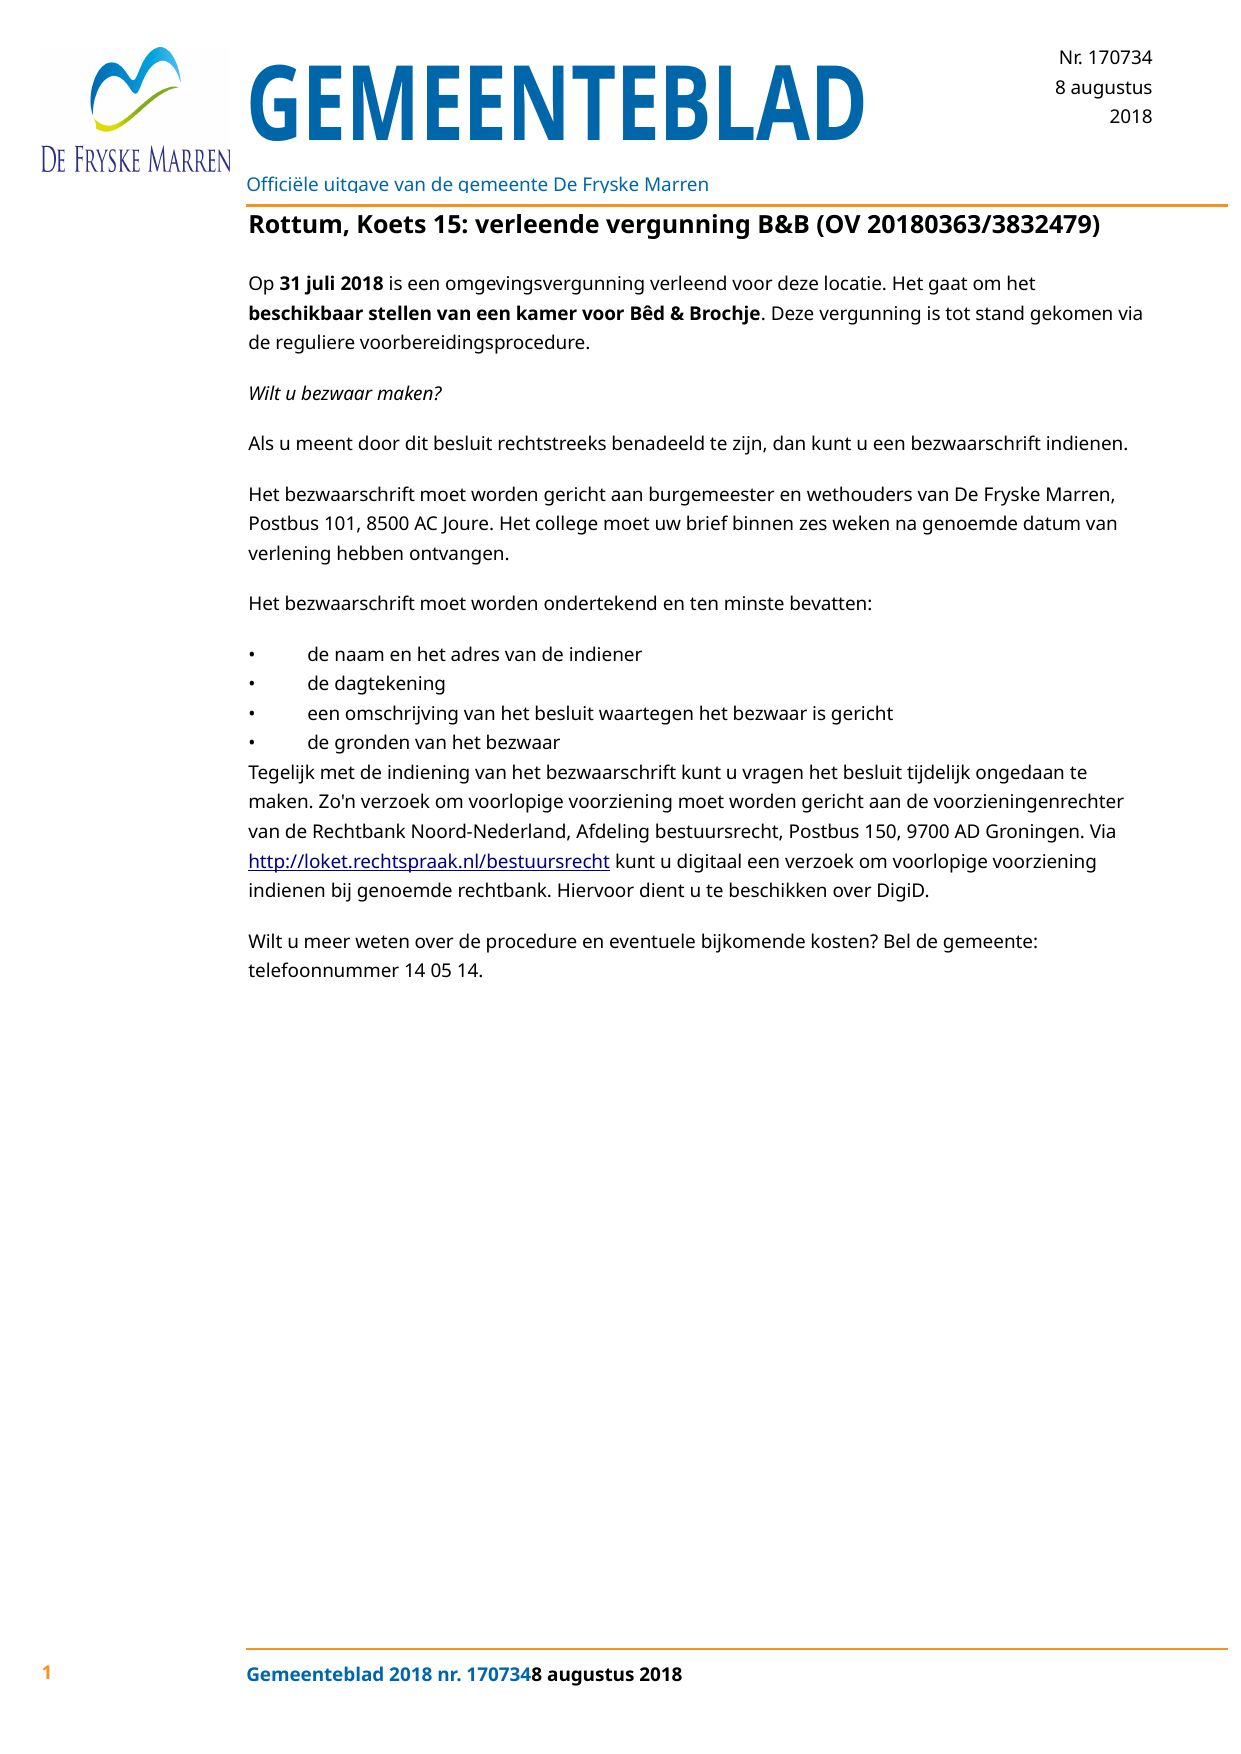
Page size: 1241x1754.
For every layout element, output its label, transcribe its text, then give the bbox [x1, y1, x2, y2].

text Wilt u bezwaar maken? [248, 380, 1152, 406]
text Tegelijk met de indiening van het bezwaarschrift kunt u vragen het besluit tijdelijk ongedaan te maken. Zo'n verzoek om voorlopige voorziening moet worden gericht aan de voorzieningenrechter van de Rechtbank Noord-Nederland, Afdeling bestuursrecht, Postbus 150, 9700 AD Groningen. Via http://loket.rechtspraak.nl/bestuursrecht kunt u digitaal een verzoek om voorlopige voorziening indienen bij genoemde rechtbank. Hiervoor dient u te beschikken over DigiD. [248, 759, 1152, 903]
text Wilt u meer weten over de procedure en eventuele bijkomende kosten? Bel de gemeente: telefoonnummer 14 05 14. [248, 928, 1152, 983]
list de naam en het adres van de indiener [248, 641, 1152, 666]
list een omschrijving van het besluit waartegen het bezwaar is gericht [248, 700, 1152, 726]
text Het bezwaarschrift moet worden gericht aan burgemeester en wethouders van De Fryske Marren, Postbus 101, 8500 AC Joure. Het college moet uw brief binnen zes weken na genoemde datum van verlening hebben ontvangen. [248, 481, 1152, 566]
text Als u meent door dit besluit rechtstreeks benadeeld te zijn, dan kunt u een bezwaarschrift indienen. [248, 430, 1152, 456]
text Rottum, Koets 15: verleende vergunning B&B (OV 20180363/3832479) [248, 207, 1152, 241]
list de dagtekening [248, 670, 1152, 696]
picture [41, 47, 231, 172]
text Op 31 juli 2018 is een omgevingsvergunning verleend voor deze locatie. Het gaat om het beschikbaar stellen van een kamer voor Bêd & Brochje. Deze vergunning is tot stand gekomen via de reguliere voorbereidingsprocedure. [248, 270, 1152, 355]
list de gronden van het bezwaar [248, 729, 1152, 755]
text Het bezwaarschrift moet worden ondertekend en ten minste bevatten: [248, 590, 1152, 616]
